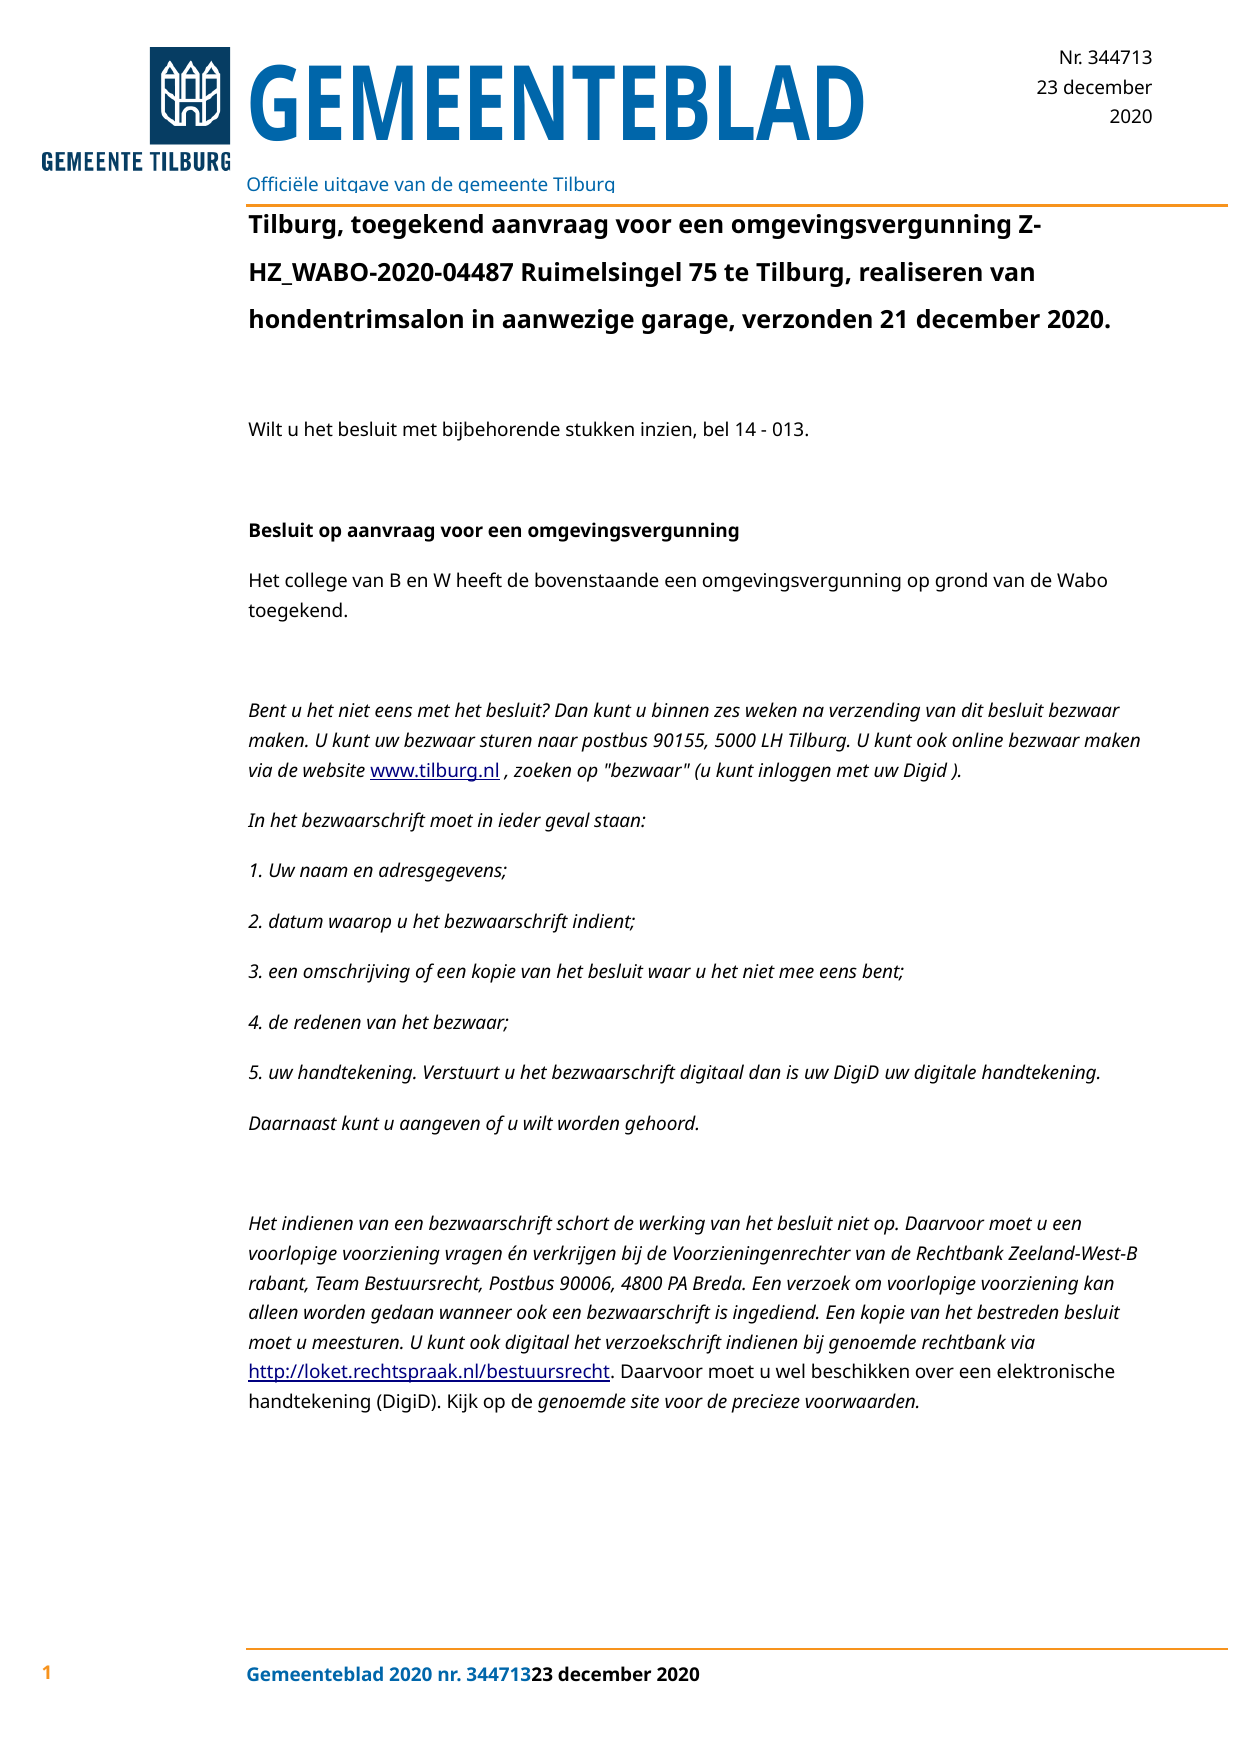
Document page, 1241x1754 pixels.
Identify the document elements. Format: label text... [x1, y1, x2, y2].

text 2. datum waarop u het bezwaarschrift indient; [248, 908, 1152, 934]
text Bent u het niet eens met het besluit? Dan kunt u binnen zes weken na verzending van dit besluit bezwaar maken. U kunt uw bezwaar sturen naar postbus 90155, 5000 LH Tilburg. U kunt ook online bezwaar maken via de website www.tilburg.nl , zoeken op "bezwaar" (u kunt inloggen met uw Digid ). [248, 698, 1152, 782]
text 5. uw handtekening. Verstuurt u het bezwaarschrift digitaal dan is uw DigiD uw digitale handtekening. [248, 1059, 1152, 1085]
text Besluit op aanvraag voor een omgevingsvergunning [248, 517, 1152, 542]
text Het college van B en W heeft de bovenstaande een omgevingsvergunning op grond van de Wabo toegekend. [248, 567, 1152, 622]
text 4. de redenen van het bezwaar; [248, 1009, 1152, 1034]
text In het bezwaarschrift moet in ieder geval staan: [248, 807, 1152, 833]
text 1. Uw naam en adresgegevens; [248, 858, 1152, 883]
text 3. een omschrijving of een kopie van het besluit waar u het niet mee eens bent; [248, 958, 1152, 984]
text Wilt u het besluit met bijbehorende stukken inzien, bel 14 - 013. [248, 416, 1152, 442]
text Het indienen van een bezwaarschrift schort de werking van het besluit niet op. Daarvoor moet u een voorlopige voorziening vragen én verkrijgen bij de Voorzieningenrechter van de Rechtbank Zeeland-West-B rabant, Team Bestuursrecht, Postbus 90006, 4800 PA Breda. Een verzoek om voorlopige voorziening kan alleen worden gedaan wanneer ook een bezwaarschrift is ingediend. Een kopie van het bestreden besluit moet u meesturen. U kunt ook digitaal het verzoekschrift indienen bij genoemde rechtbank via http://loket.rechtspraak.nl/bestuursrecht. Daarvoor moet u wel beschikken over een elektronische handtekening (DigiD). Kijk op de genoemde site voor de precieze voorwaarden. [248, 1211, 1152, 1414]
text Tilburg, toegekend aanvraag voor een omgevingsvergunning Z-HZ_WABO-2020-04487 Ruimelsingel 75 te Tilburg, realiseren van hondentrimsalon in aanwezige garage, verzonden 21 december 2020. [248, 207, 1152, 336]
picture [41, 47, 231, 172]
text Daarnaast kunt u aangeven of u wilt worden gehoord. [248, 1110, 1152, 1135]
